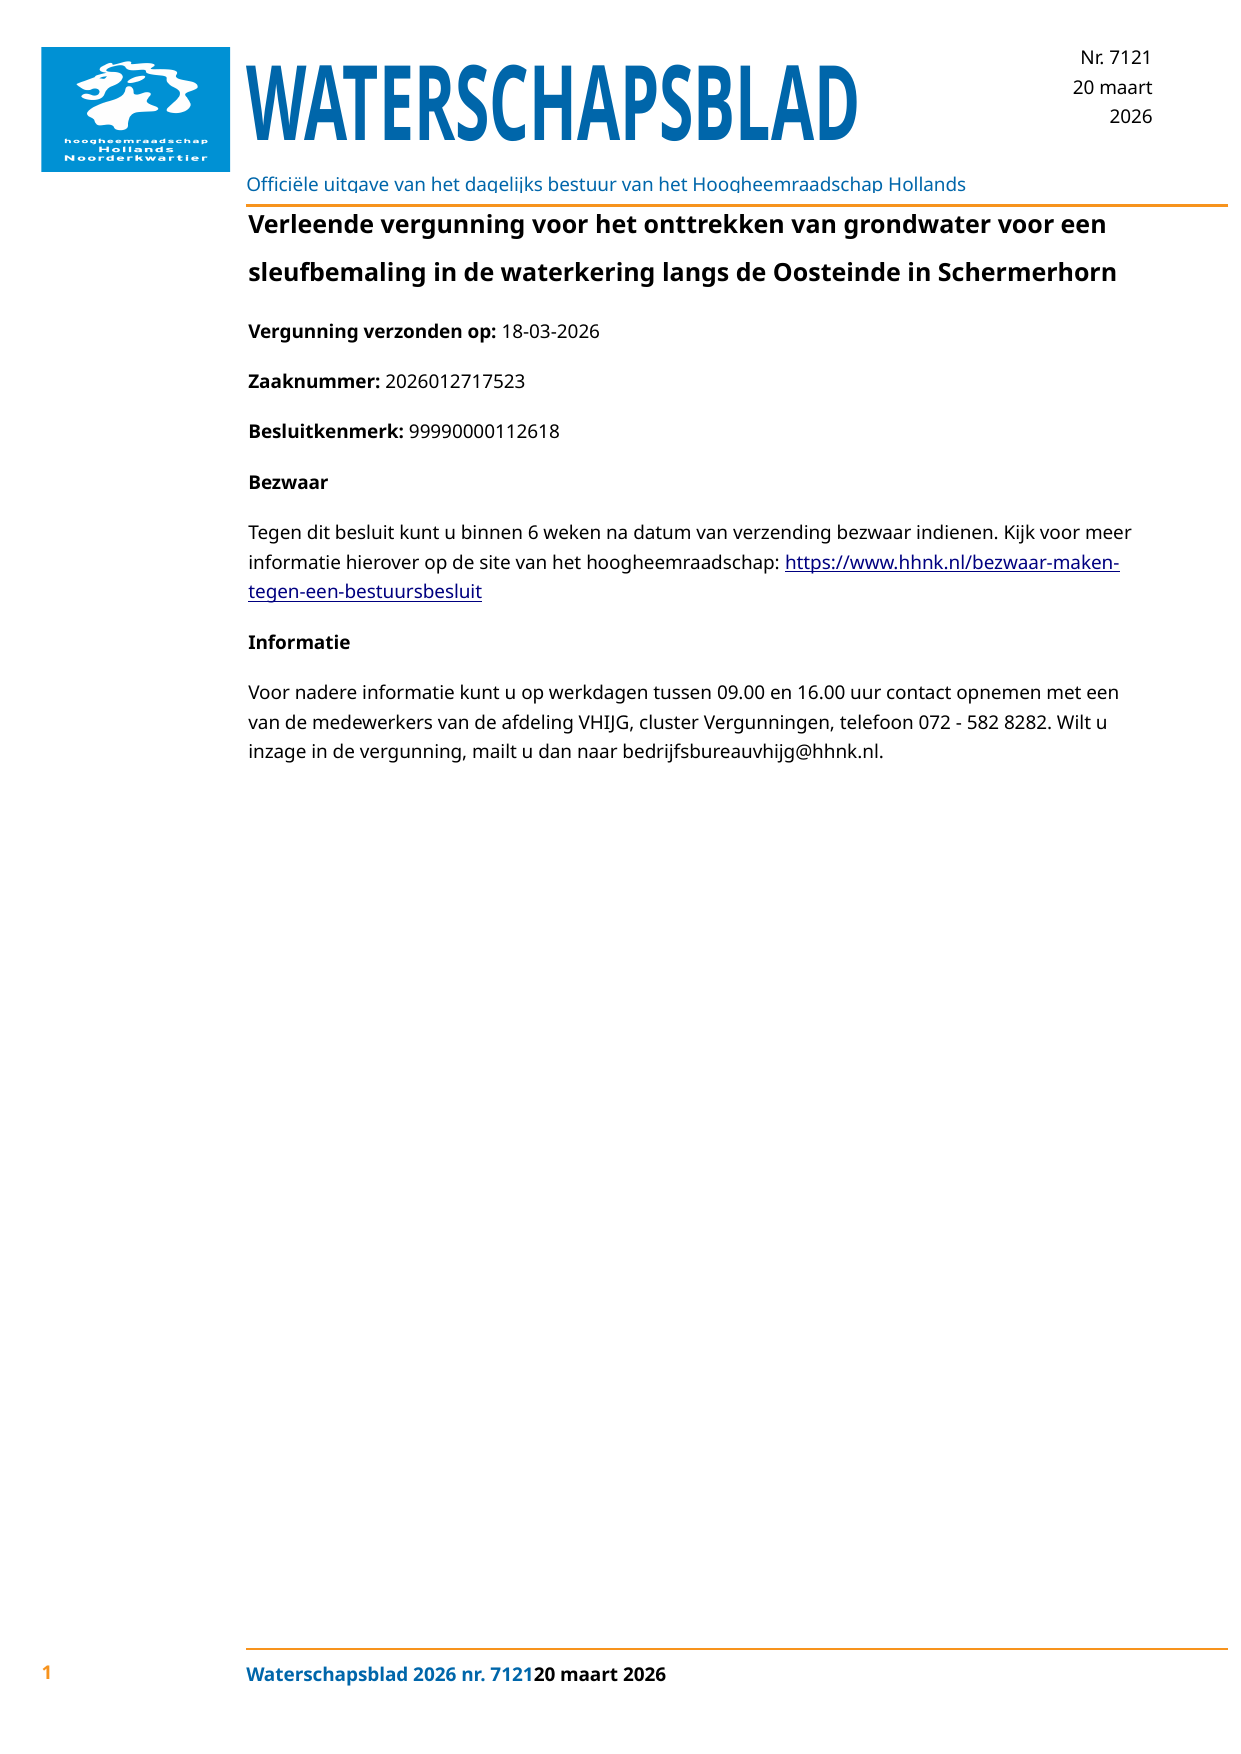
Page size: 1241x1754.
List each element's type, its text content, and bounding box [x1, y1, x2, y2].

picture [129, 76, 144, 82]
text Voor nadere informatie kunt u op werkdagen tussen 09.00 en 16.00 uur contact opnemen met een van de medewerkers van de afdeling VHIJG, cluster Vergunningen, telefoon 072 - 582 8282. Wilt u inzage in de vergunning, mailt u dan naar bedrijfsbureauvhijg@hhnk.nl. [248, 679, 1152, 764]
text Besluitkenmerk: 99990000112618 [248, 419, 1152, 444]
text Informatie [248, 629, 1152, 655]
text Tegen dit besluit kunt u binnen 6 weken na datum van verzending bezwaar indienen. Kijk voor meer informatie hierover op de site van het hoogheemraadschap: https://www.hhnk.nl/bezwaar-maken-tegen-een-bestuursbesluit [248, 519, 1152, 604]
text Verleende vergunning voor het onttrekken van grondwater voor een sleufbemaling in de waterkering langs de Oosteinde in Schermerhorn [248, 207, 1152, 288]
picture [118, 62, 197, 112]
text Bezwaar [248, 469, 1152, 495]
text Vergunning verzonden op: 18-03-2026 [248, 318, 1152, 344]
picture [88, 87, 157, 130]
picture [78, 64, 122, 99]
text Zaaknummer: 2026012717523 [248, 368, 1152, 394]
